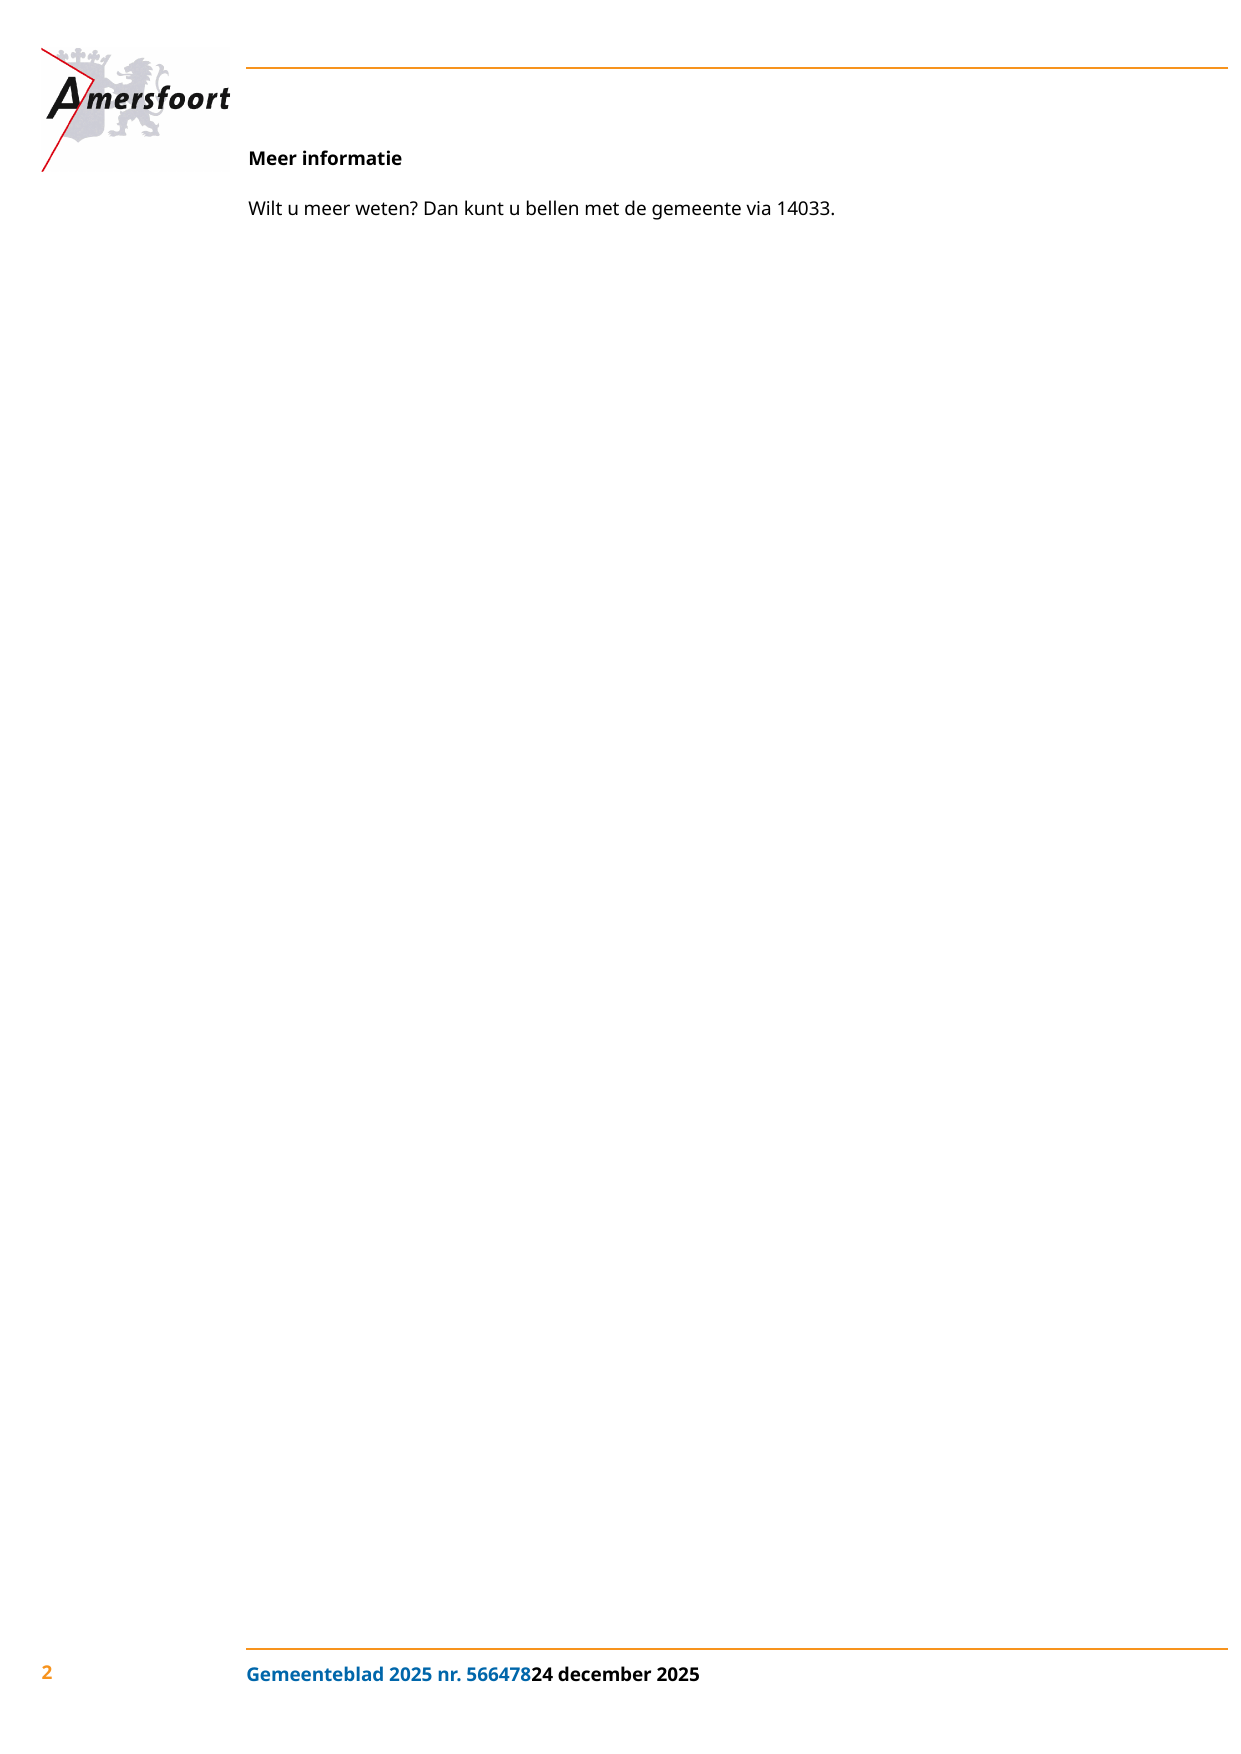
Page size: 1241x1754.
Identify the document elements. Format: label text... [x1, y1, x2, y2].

text Meer informatie [248, 145, 1152, 171]
text Wilt u meer weten? Dan kunt u bellen met de gemeente via 14033. [248, 196, 1152, 221]
picture [41, 47, 231, 172]
